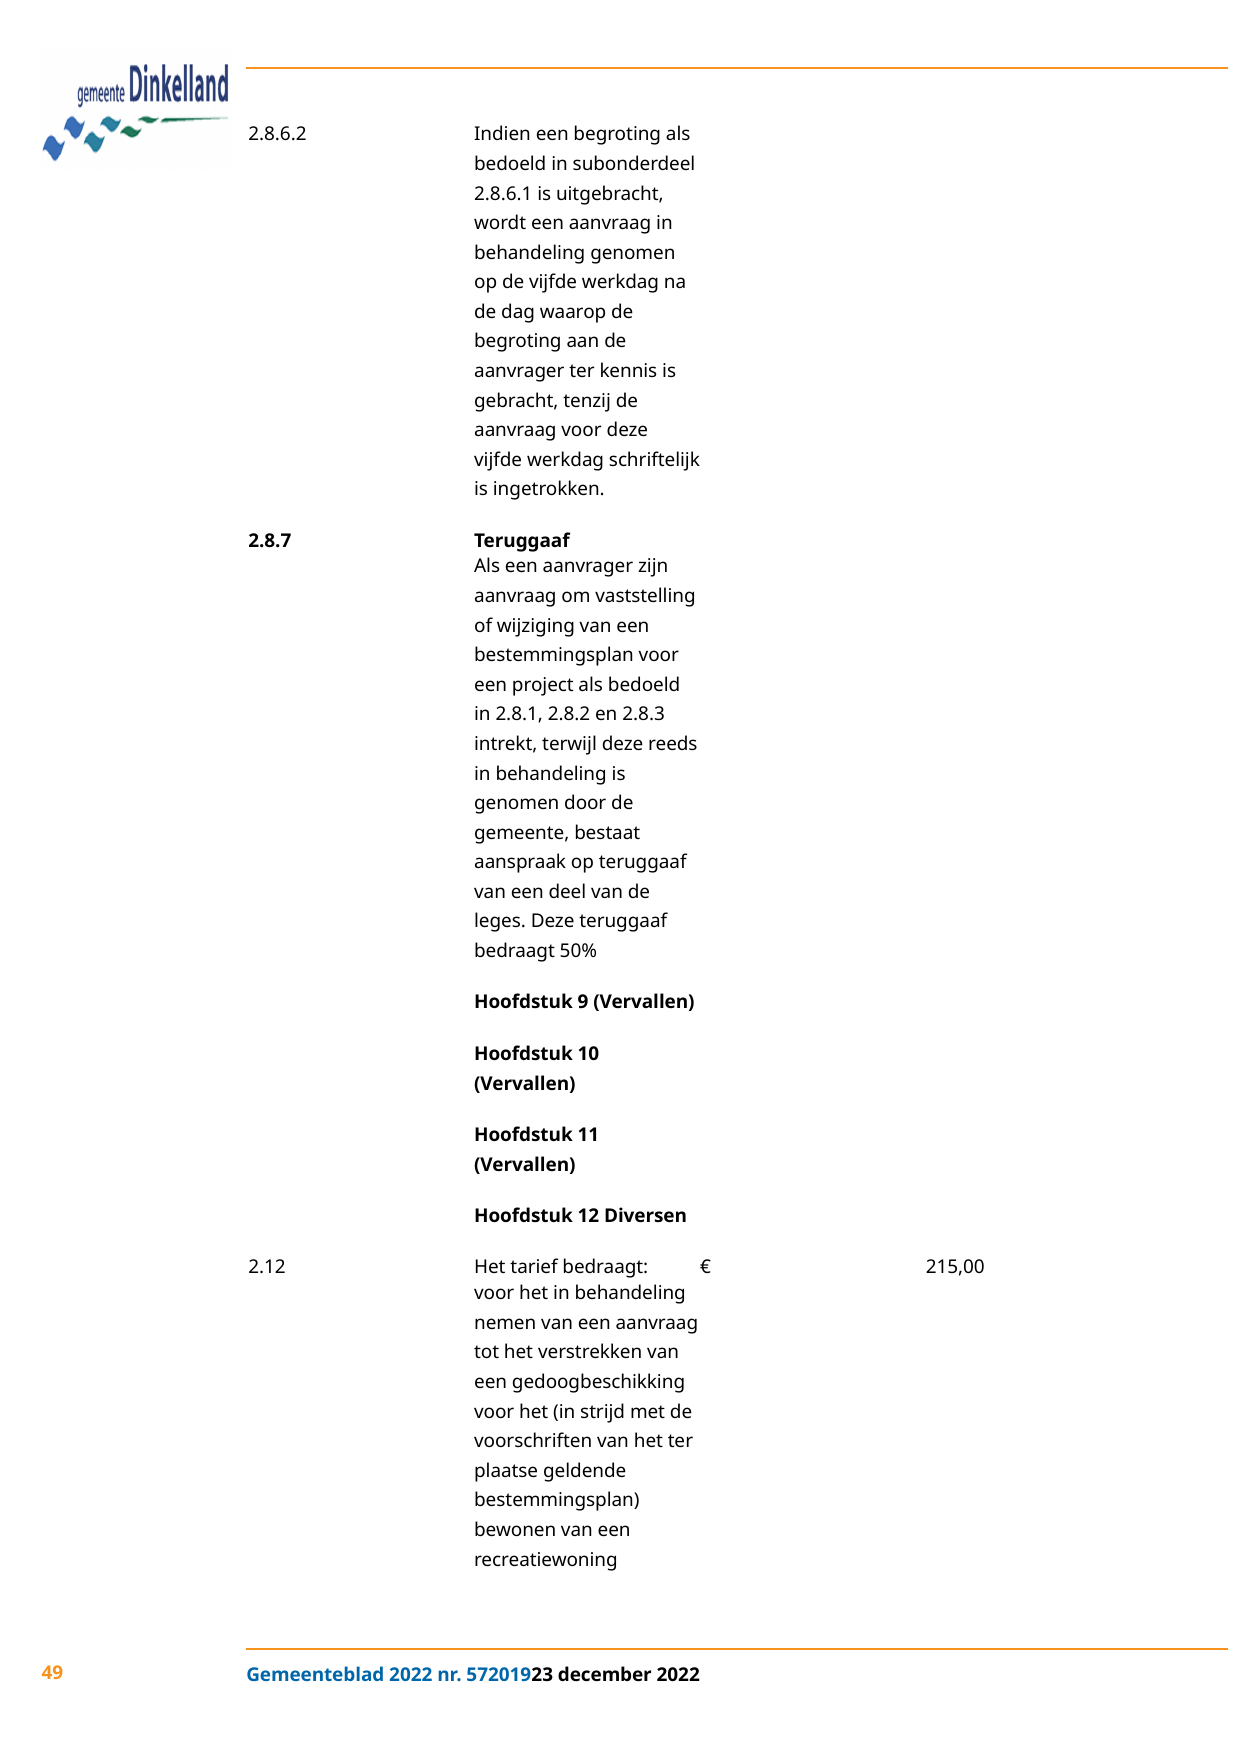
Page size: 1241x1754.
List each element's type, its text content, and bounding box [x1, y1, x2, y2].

table_cell [474, 1096, 700, 1121]
table_cell Als een aanvrager zijn aanvraag om vaststelling of wijziging van een bestemmingsplan voor een project als bedoeld in 2.8.1, 2.8.2 en 2.8.3 intrekt, terwijl deze reeds in behandeling is genomen door de gemeente, bestaat aanspraak op teruggaaf van een deel van de leges. Deze teruggaaf bedraagt 50% [474, 553, 700, 963]
table_cell Hoofdstuk 9 (Vervallen) [474, 989, 700, 1014]
table_cell [926, 1228, 1152, 1254]
table_cell voor het in behandeling nemen van een aanvraag tot het verstrekken van een gedoogbeschikking voor het (in strijd met de voorschriften van het ter plaatse geldende bestemmingsplan) bewonen van een recreatiewoning [474, 1280, 700, 1571]
table_cell 2.8.7 [248, 527, 474, 553]
table_cell [926, 501, 1152, 527]
table_cell [474, 1571, 700, 1597]
table_cell € [700, 1254, 926, 1279]
table_cell [926, 1280, 1152, 1571]
table_cell [700, 1177, 926, 1202]
table_cell 2.8.6.2 [248, 121, 474, 501]
table_cell [474, 1015, 700, 1040]
table_cell [926, 989, 1152, 1014]
table_cell [248, 1096, 474, 1121]
table_cell [926, 1015, 1152, 1040]
table_cell [700, 95, 926, 121]
table_cell [248, 1202, 474, 1228]
table_cell [700, 121, 926, 501]
table_cell [700, 1571, 926, 1597]
table_cell Hoofdstuk 11 (Vervallen) [474, 1121, 700, 1177]
table_cell [248, 989, 474, 1014]
table_cell [926, 1040, 1152, 1096]
table_cell [248, 1040, 474, 1096]
table_cell [248, 1228, 474, 1254]
picture [41, 47, 231, 172]
table_cell [926, 553, 1152, 963]
table_cell [926, 1121, 1152, 1177]
table_cell [926, 1202, 1152, 1228]
table_cell [474, 1228, 700, 1254]
table_cell [474, 1177, 700, 1202]
table_cell [248, 553, 474, 963]
table_cell Hoofdstuk 10 (Vervallen) [474, 1040, 700, 1096]
table_cell 2.12 [248, 1254, 474, 1279]
table_cell [248, 1571, 474, 1597]
table_cell [248, 95, 474, 121]
table_cell [926, 527, 1152, 553]
table_cell [700, 1202, 926, 1228]
table_cell [926, 963, 1152, 989]
table_cell [700, 989, 926, 1014]
table_cell [700, 501, 926, 527]
table_cell [700, 1228, 926, 1254]
table_cell [926, 1571, 1152, 1597]
table_cell [700, 1280, 926, 1571]
table_cell [248, 501, 474, 527]
table_cell [474, 95, 700, 121]
table_cell [700, 963, 926, 989]
table_cell [700, 1015, 926, 1040]
table_cell [248, 1121, 474, 1177]
table_cell Indien een begroting als bedoeld in subonderdeel 2.8.6.1 is uitgebracht, wordt een aanvraag in behandeling genomen op de vijfde werkdag na de dag waarop de begroting aan de aanvrager ter kennis is gebracht, tenzij de aanvraag voor deze vijfde werkdag schriftelijk is ingetrokken. [474, 121, 700, 501]
table_cell [700, 527, 926, 553]
table_cell [926, 1096, 1152, 1121]
table_cell [248, 1177, 474, 1202]
table_cell [926, 95, 1152, 121]
table_cell [926, 1177, 1152, 1202]
table_cell [700, 1040, 926, 1096]
table_cell [700, 1096, 926, 1121]
table_cell Het tarief bedraagt: [474, 1254, 700, 1279]
table_cell [248, 963, 474, 989]
table_cell [926, 121, 1152, 501]
table_cell 215,00 [926, 1254, 1152, 1279]
table_cell [474, 963, 700, 989]
table_cell [700, 1121, 926, 1177]
table_cell [700, 553, 926, 963]
table_cell Hoofdstuk 12 Diversen [474, 1202, 700, 1228]
table_cell [248, 1015, 474, 1040]
table_cell [474, 501, 700, 527]
table_cell [248, 1280, 474, 1571]
table_cell Teruggaaf [474, 527, 700, 553]
